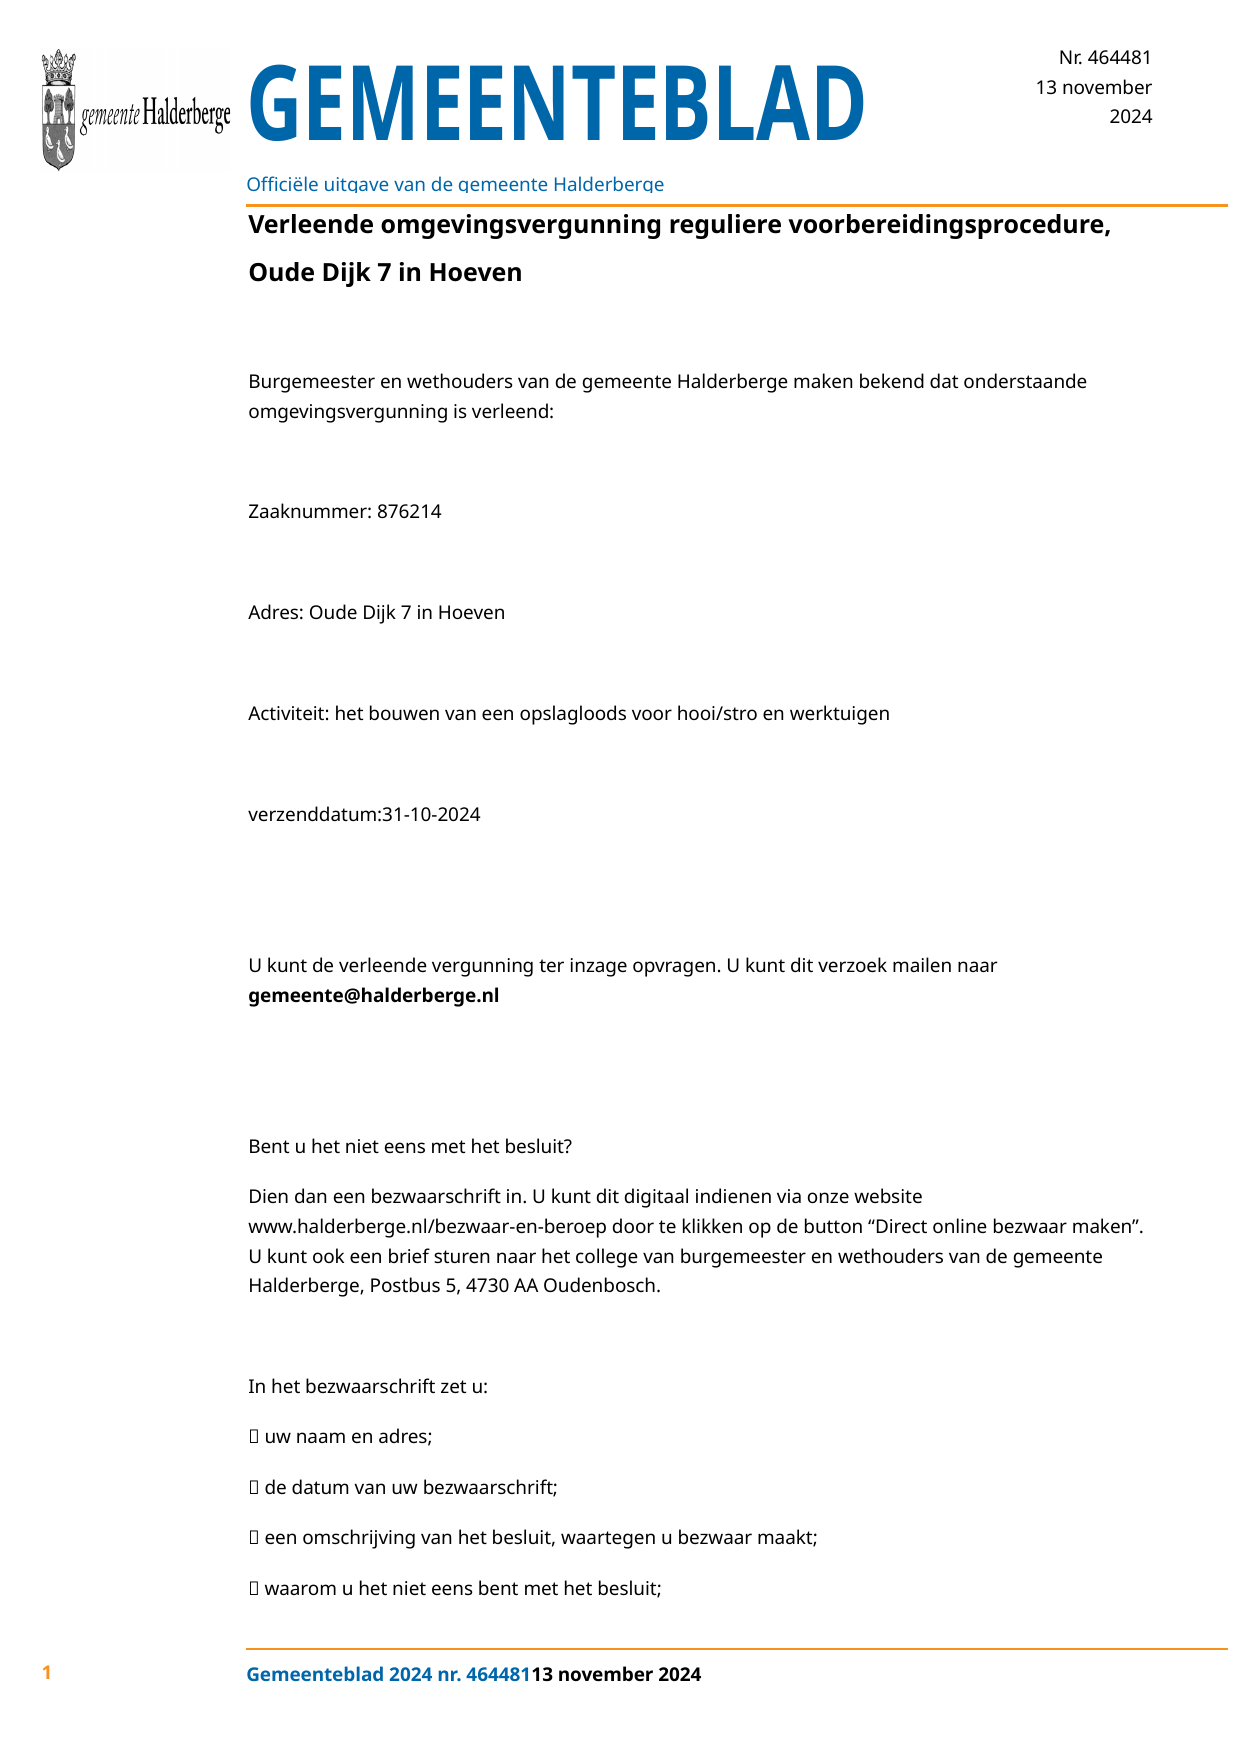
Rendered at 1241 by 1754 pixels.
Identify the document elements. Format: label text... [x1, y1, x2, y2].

text  uw naam en adres; [248, 1424, 1152, 1449]
picture [41, 47, 231, 172]
text  een omschrijving van het besluit, waartegen u bezwaar maakt; [248, 1524, 1152, 1550]
text Bent u het niet eens met het besluit? [248, 1133, 1152, 1159]
text Burgemeester en wethouders van de gemeente Halderberge maken bekend dat onderstaande omgevingsvergunning is verleend: [248, 368, 1152, 424]
text Adres: Oude Dijk 7 in Hoeven [248, 599, 1152, 625]
text Zaaknummer: 876214 [248, 499, 1152, 524]
text U kunt de verleende vergunning ter inzage opvragen. U kunt dit verzoek mailen naar gemeente@halderberge.nl [248, 952, 1152, 1008]
text verzenddatum:31-10-2024 [248, 801, 1152, 827]
text  waarom u het niet eens bent met het besluit; [248, 1575, 1152, 1601]
text In het bezwaarschrift zet u: [248, 1373, 1152, 1399]
text  de datum van uw bezwaarschrift; [248, 1474, 1152, 1500]
text Dien dan een bezwaarschrift in. U kunt dit digitaal indienen via onze website www.halderberge.nl/bezwaar-en-beroep door te klikken op de button “Direct online bezwaar maken”. U kunt ook een brief sturen naar het college van burgemeester en wethouders van de gemeente Halderberge, Postbus 5, 4730 AA Oudenbosch. [248, 1184, 1152, 1298]
text Verleende omgevingsvergunning reguliere voorbereidingsprocedure, Oude Dijk 7 in Hoeven [248, 207, 1152, 288]
text Activiteit: het bouwen van een opslagloods voor hooi/stro en werktuigen [248, 700, 1152, 726]
